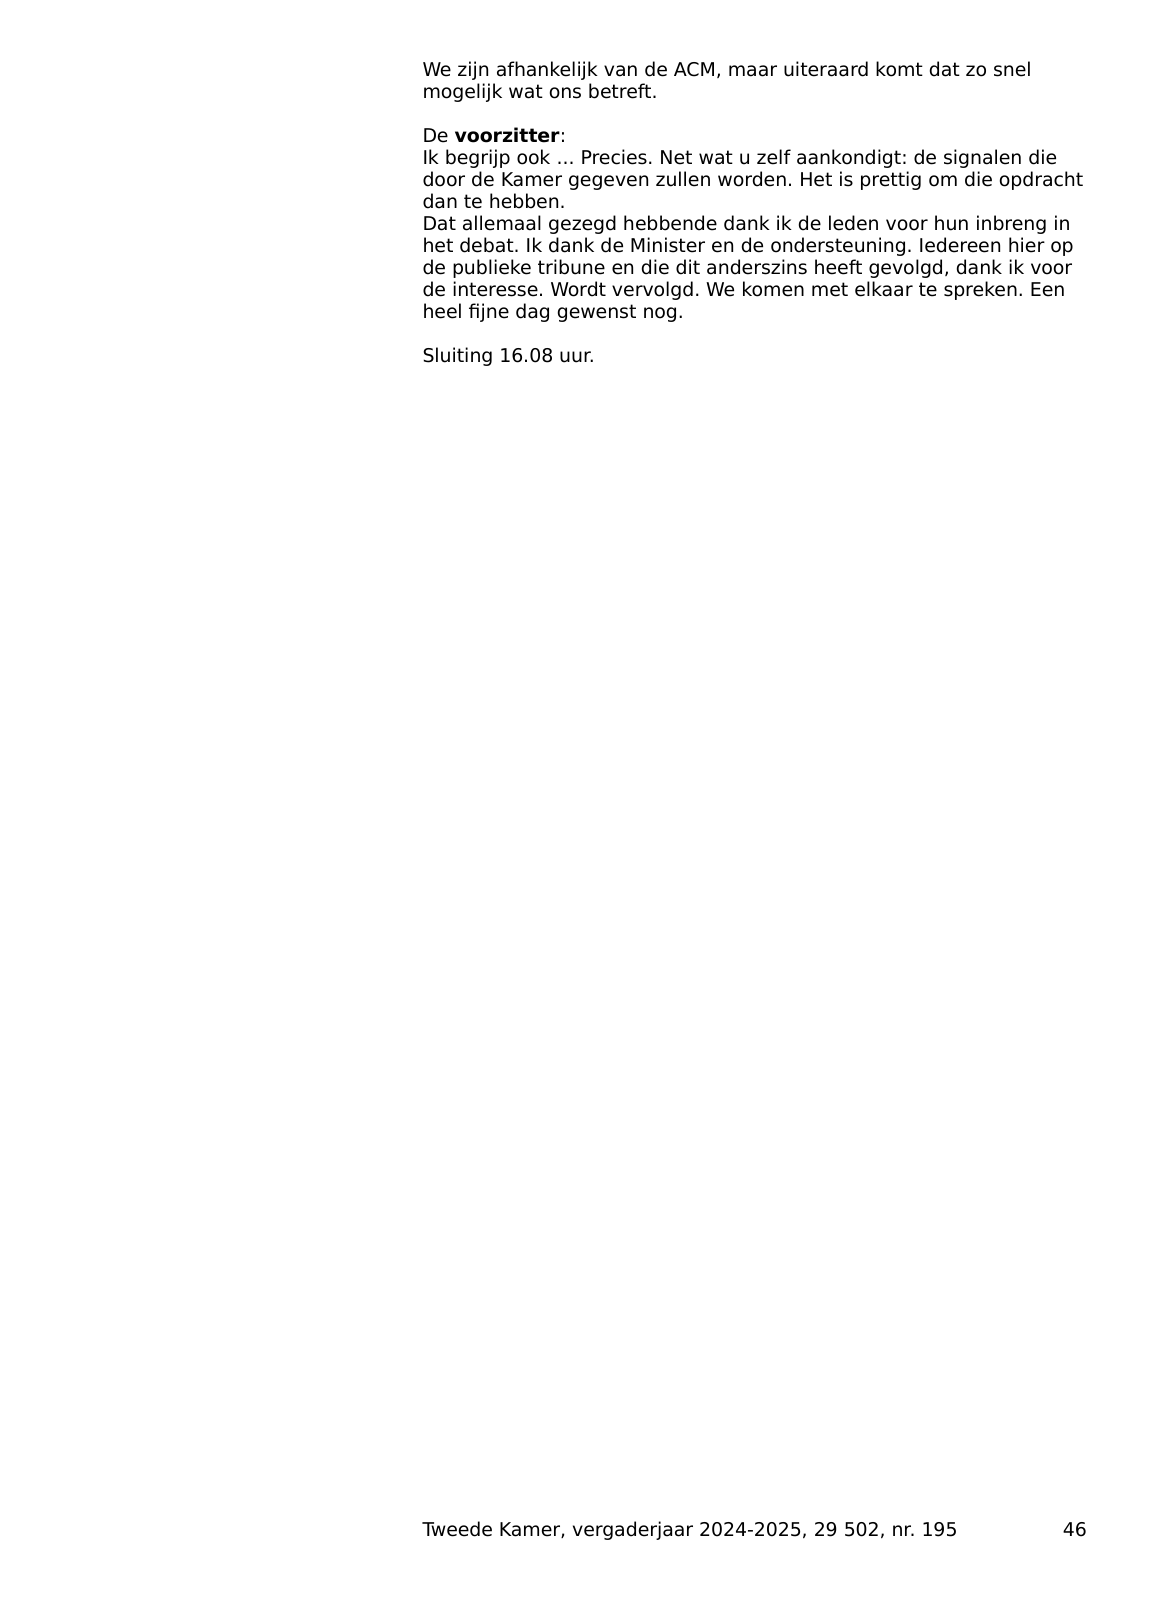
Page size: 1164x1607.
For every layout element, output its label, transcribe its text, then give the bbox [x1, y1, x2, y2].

text We zijn afhankelijk van de ACM, maar uiteraard komt dat zo snel mogelijk wat ons betreft. [422, 59, 1087, 103]
text Ik begrijp ook ... Precies. Net wat u zelf aankondigt: de signalen die door de Kamer gegeven zullen worden. Het is prettig om die opdracht dan te hebben. [422, 147, 1087, 213]
text Dat allemaal gezegd hebbende dank ik de leden voor hun inbreng in het debat. Ik dank de Minister en de ondersteuning. Iedereen hier op de publieke tribune en die dit anderszins heeft gevolgd, dank ik voor de interesse. Wordt vervolgd. We komen met elkaar te spreken. Een heel fijne dag gewenst nog. [422, 213, 1087, 323]
text Sluiting 16.08 uur. [422, 345, 1087, 367]
text De voorzitter: [422, 125, 1087, 147]
